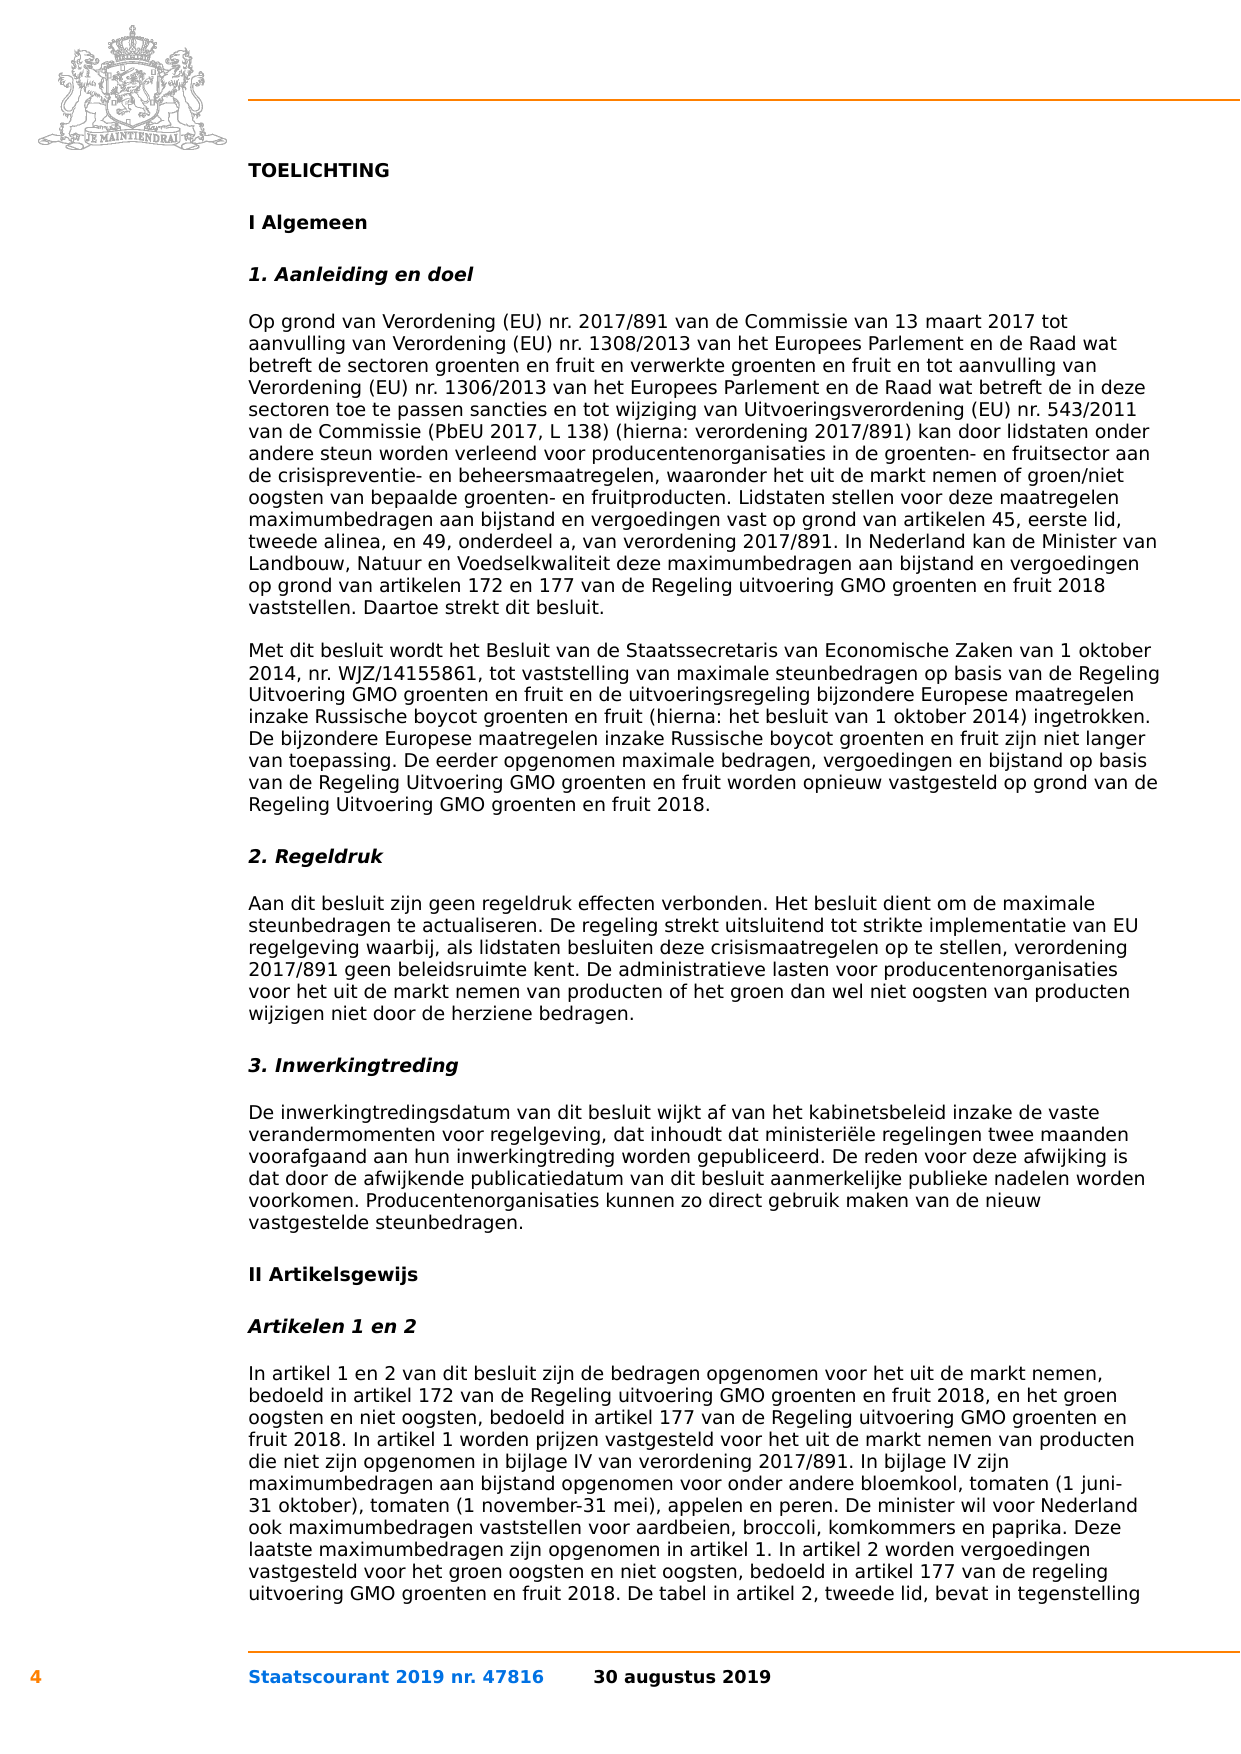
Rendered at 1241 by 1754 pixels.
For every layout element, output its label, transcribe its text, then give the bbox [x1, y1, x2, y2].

subtitle Artikelen 1 en 2 [248, 1316, 1163, 1338]
picture [38, 25, 227, 150]
subtitle II Artikelsgewijs [248, 1264, 1163, 1286]
text De inwerkingtredingsdatum van dit besluit wijkt af van het kabinetsbeleid inzake de vaste verandermomenten voor regelgeving, dat inhoudt dat ministeriële regelingen twee maanden voorafgaand aan hun inwerkingtreding worden gepubliceerd. De reden voor deze afwijking is dat door de afwijkende publicatiedatum van dit besluit aanmerkelijke publieke nadelen worden voorkomen. Producentenorganisaties kunnen zo direct gebruik maken van de nieuw vastgestelde steunbedragen. [248, 1102, 1163, 1234]
text Met dit besluit wordt het Besluit van de Staatssecretaris van Economische Zaken van 1 oktober 2014, nr. WJZ/14155861, tot vaststelling van maximale steunbedragen op basis van de Regeling Uitvoering GMO groenten en fruit en de uitvoeringsregeling bijzondere Europese maatregelen inzake Russische boycot groenten en fruit (hierna: het besluit van 1 oktober 2014) ingetrokken. De bijzondere Europese maatregelen inzake Russische boycot groenten en fruit zijn niet langer van toepassing. De eerder opgenomen maximale bedragen, vergoedingen en bijstand op basis van de Regeling Uitvoering GMO groenten en fruit worden opnieuw vastgesteld op grond van de Regeling Uitvoering GMO groenten en fruit 2018. [248, 640, 1163, 816]
text Aan dit besluit zijn geen regeldruk effecten verbonden. Het besluit dient om de maximale steunbedragen te actualiseren. De regeling strekt uitsluitend tot strikte implementatie van EU regelgeving waarbij, als lidstaten besluiten deze crisismaatregelen op te stellen, verordening 2017/891 geen beleidsruimte kent. De administratieve lasten voor producentenorganisaties voor het uit de markt nemen van producten of het groen dan wel niet oogsten van producten wijzigen niet door de herziene bedragen. [248, 893, 1163, 1025]
text In artikel 1 en 2 van dit besluit zijn de bedragen opgenomen voor het uit de markt nemen, bedoeld in artikel 172 van de Regeling uitvoering GMO groenten en fruit 2018, en het groen oogsten en niet oogsten, bedoeld in artikel 177 van de Regeling uitvoering GMO groenten en fruit 2018. In artikel 1 worden prijzen vastgesteld voor het uit de markt nemen van producten die niet zijn opgenomen in bijlage IV van verordening 2017/891. In bijlage IV zijn maximumbedragen aan bijstand opgenomen voor onder andere bloemkool, tomaten (1 juni-31 oktober), tomaten (1 november-31 mei), appelen en peren. De minister wil voor Nederland ook maximumbedragen vaststellen voor aardbeien, broccoli, komkommers en paprika. Deze laatste maximumbedragen zijn opgenomen in artikel 1. In artikel 2 worden vergoedingen vastgesteld voor het groen oogsten en niet oogsten, bedoeld in artikel 177 van de regeling uitvoering GMO groenten en fruit 2018. De tabel in artikel 2, tweede lid, bevat in tegenstelling [248, 1363, 1163, 1605]
subtitle 3. Inwerkingtreding [248, 1055, 1163, 1077]
text Op grond van Verordening (EU) nr. 2017/891 van de Commissie van 13 maart 2017 tot aanvulling van Verordening (EU) nr. 1308/2013 van het Europees Parlement en de Raad wat betreft de sectoren groenten en fruit en verwerkte groenten en fruit en tot aanvulling van Verordening (EU) nr. 1306/2013 van het Europees Parlement en de Raad wat betreft de in deze sectoren toe te passen sancties en tot wijziging van Uitvoeringsverordening (EU) nr. 543/2011 van de Commissie (PbEU 2017, L 138) (hierna: verordening 2017/891) kan door lidstaten onder andere steun worden verleend voor producentenorganisaties in de groenten- en fruitsector aan de crisispreventie- en beheersmaatregelen, waaronder het uit de markt nemen of groen/niet oogsten van bepaalde groenten- en fruitproducten. Lidstaten stellen voor deze maatregelen maximumbedragen aan bijstand en vergoedingen vast op grond van artikelen 45, eerste lid, tweede alinea, en 49, onderdeel a, van verordening 2017/891. In Nederland kan de Minister van Landbouw, Natuur en Voedselkwaliteit deze maximumbedragen aan bijstand en vergoedingen op grond van artikelen 172 en 177 van de Regeling uitvoering GMO groenten en fruit 2018 vaststellen. Daartoe strekt dit besluit. [248, 311, 1163, 618]
subtitle 2. Regeldruk [248, 846, 1163, 868]
subtitle TOELICHTING [248, 160, 1163, 182]
subtitle 1. Aanleiding en doel [248, 264, 1163, 286]
subtitle I Algemeen [248, 212, 1163, 234]
